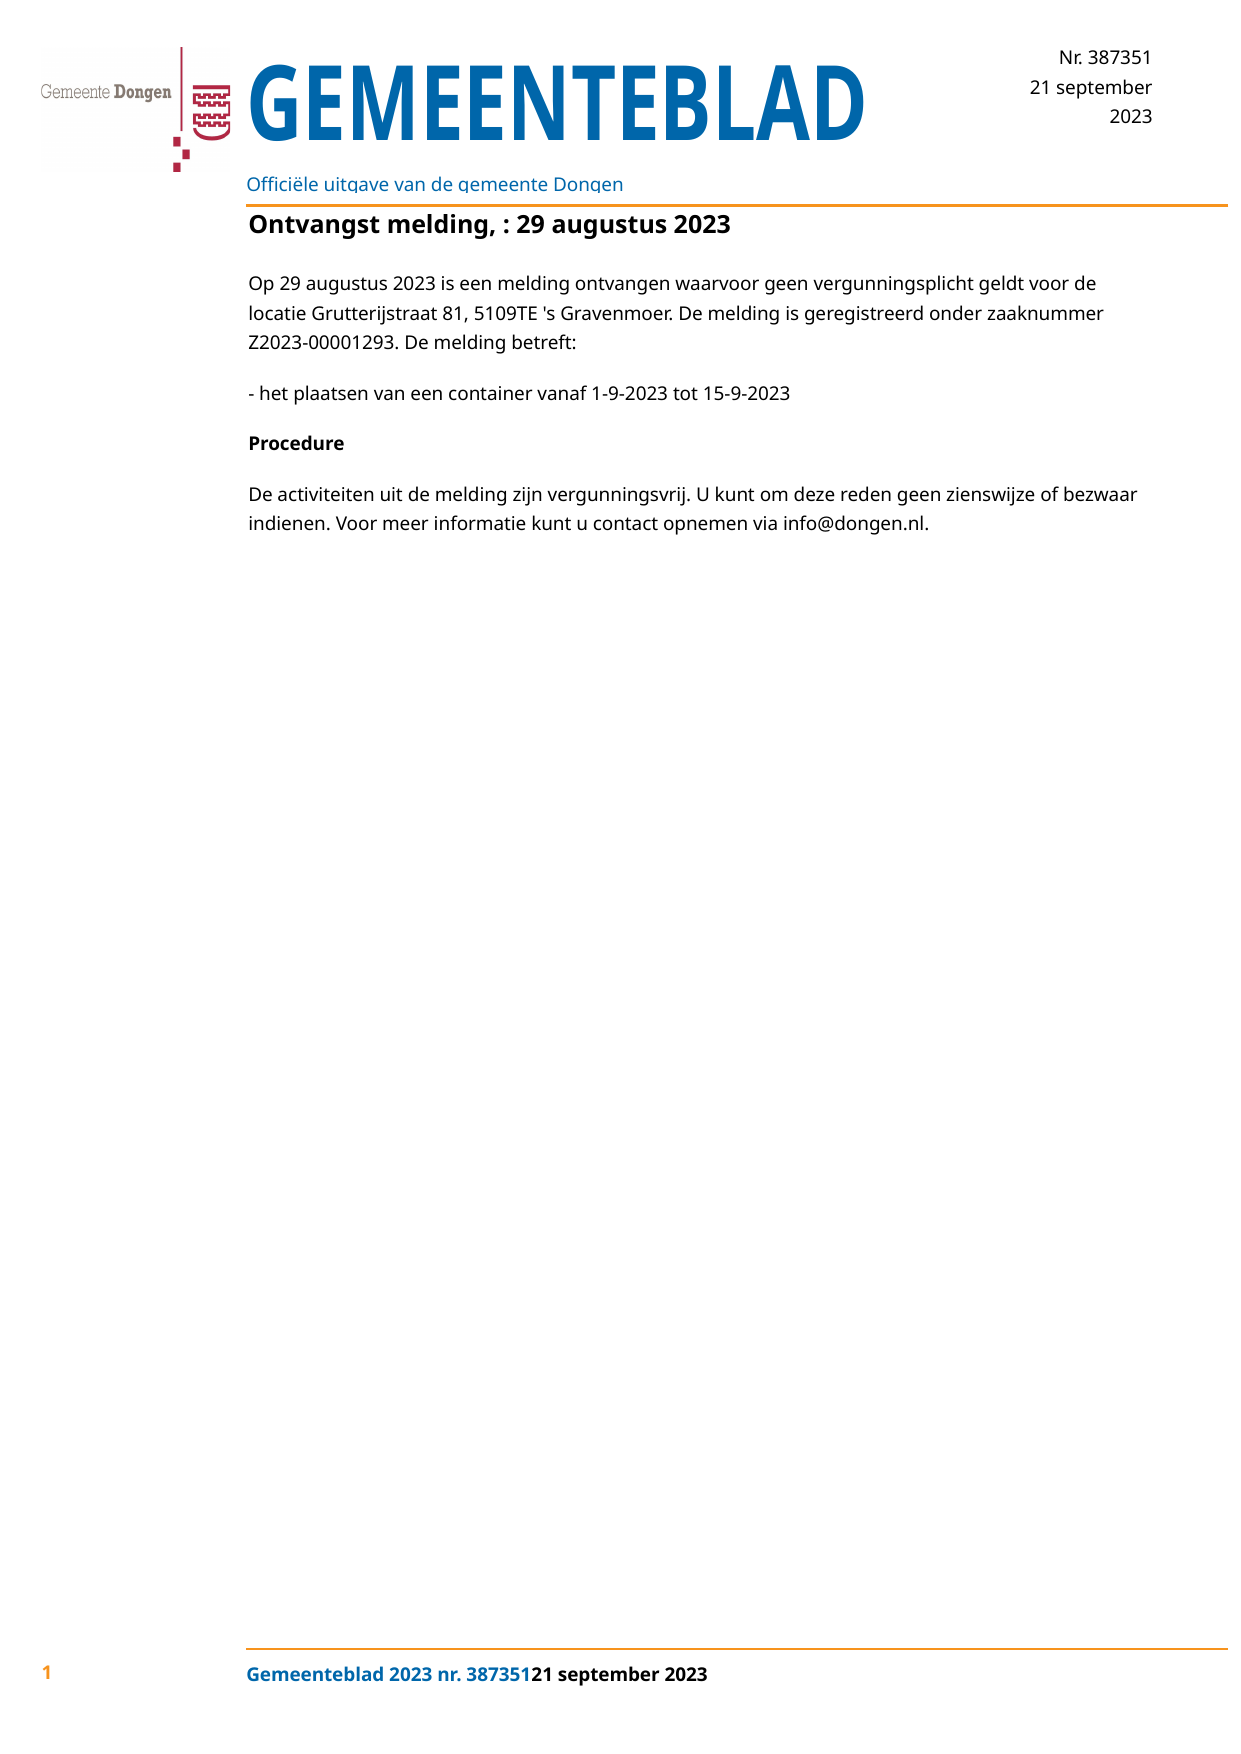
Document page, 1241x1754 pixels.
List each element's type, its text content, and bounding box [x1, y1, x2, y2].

text - het plaatsen van een container vanaf 1-9-2023 tot 15-9-2023 [248, 380, 1152, 406]
text Op 29 augustus 2023 is een melding ontvangen waarvoor geen vergunningsplicht geldt voor de locatie Grutterijstraat 81, 5109TE 's Gravenmoer. De melding is geregistreerd onder zaaknummer Z2023-00001293. De melding betreft: [248, 270, 1152, 355]
text De activiteiten uit de melding zijn vergunningsvrij. U kunt om deze reden geen zienswijze of bezwaar indienen. Voor meer informatie kunt u contact opnemen via info@dongen.nl. [248, 481, 1152, 536]
text Procedure [248, 430, 1152, 456]
picture [41, 47, 231, 172]
text Ontvangst melding, : 29 augustus 2023 [248, 207, 1152, 241]
